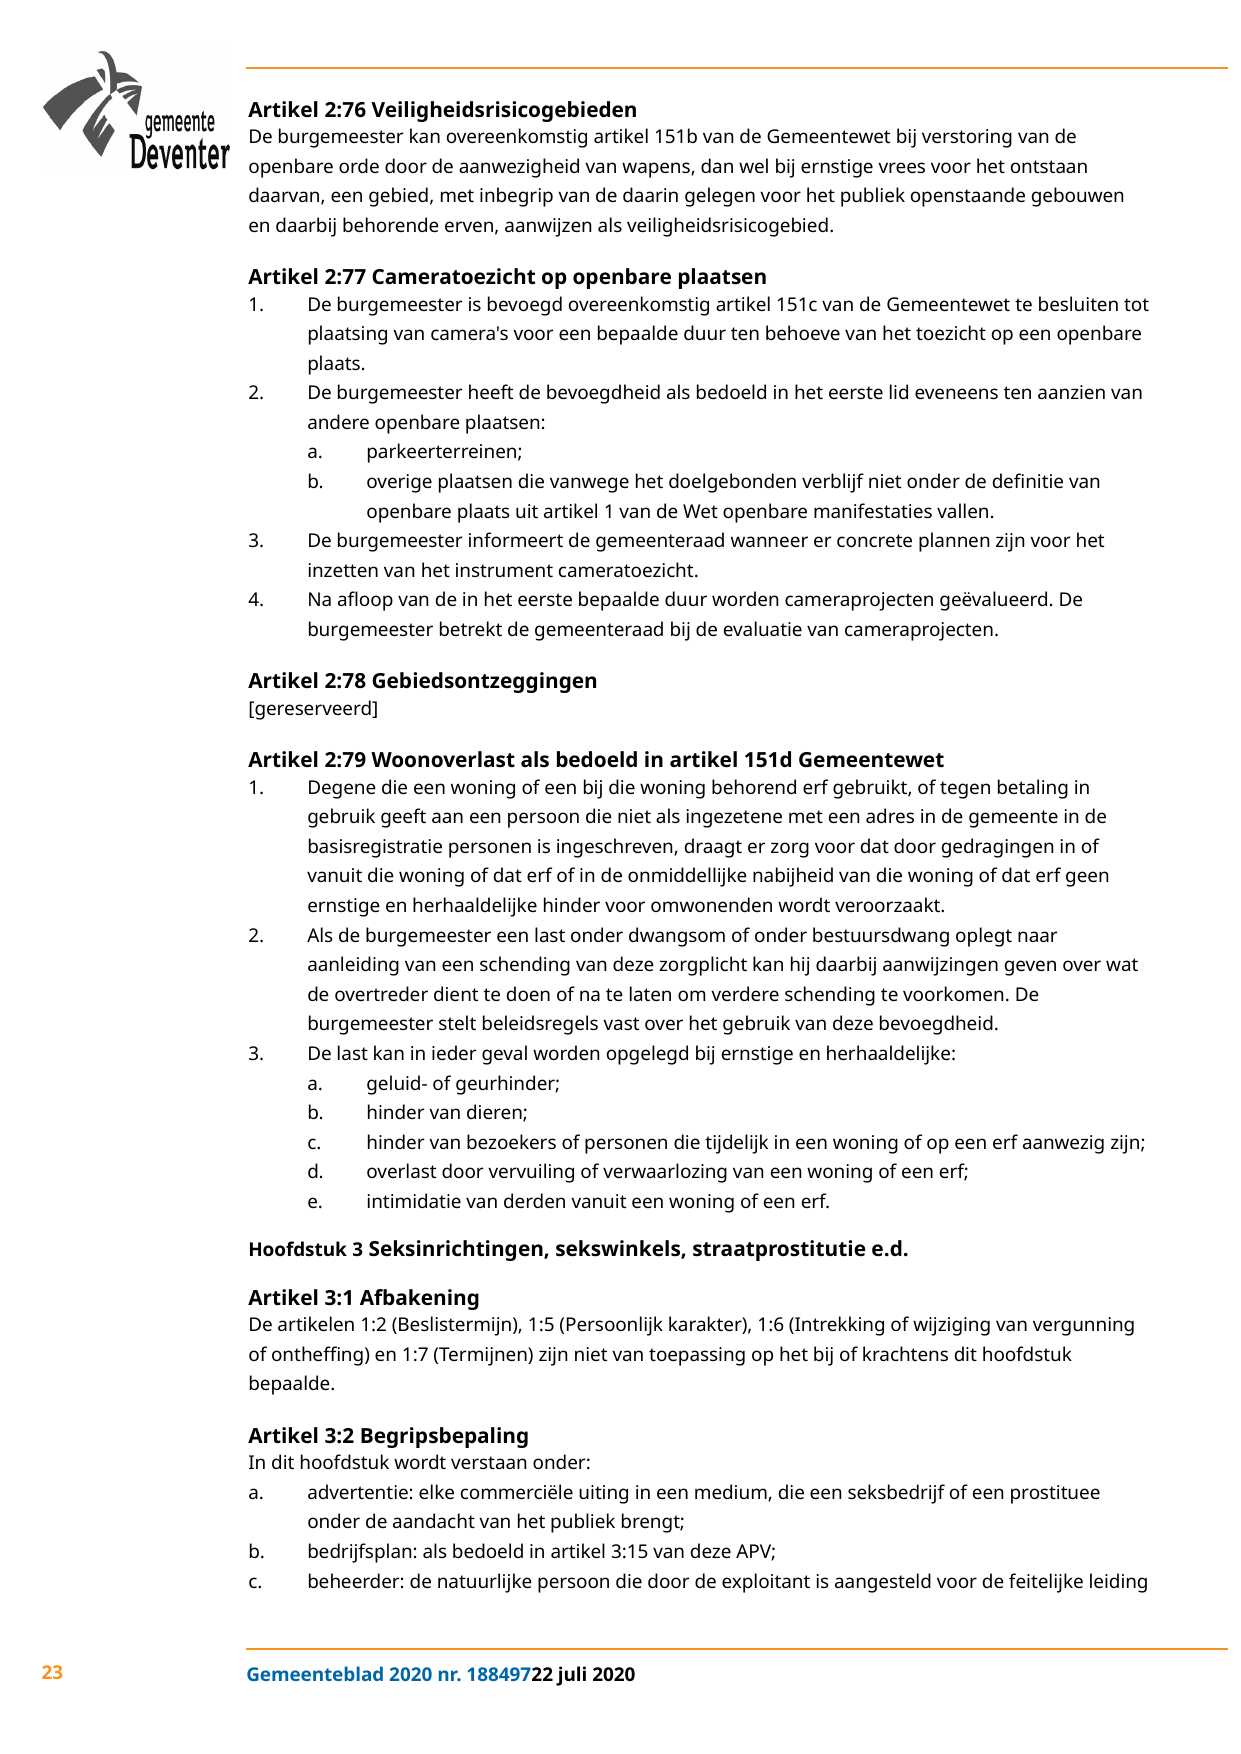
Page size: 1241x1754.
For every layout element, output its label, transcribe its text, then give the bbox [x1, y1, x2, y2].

text Artikel 2:78 Gebiedsontzeggingen [248, 667, 1152, 695]
text In dit hoofdstuk wordt verstaan onder: [248, 1449, 1152, 1475]
text Artikel 2:76 Veiligheidsrisicogebieden [248, 95, 1152, 123]
text De artikelen 1:2 (Beslistermijn), 1:5 (Persoonlijk karakter), 1:6 (Intrekking of wijziging van vergunning of ontheffing) en 1:7 (Termijnen) zijn niet van toepassing op het bij of krachtens dit hoofdstuk bepaalde. [248, 1311, 1152, 1396]
text De burgemeester kan overeenkomstig artikel 151b van de Gemeentewet bij verstoring van de openbare orde door de aanwezigheid van wapens, dan wel bij ernstige vrees voor het ontstaan daarvan, een gebied, met inbegrip van de daarin gelegen voor het publiek openstaande gebouwen en daarbij behorende erven, aanwijzen als veiligheidsrisicogebied. [248, 123, 1152, 238]
text Artikel 2:79 Woonoverlast als bedoeld in artikel 151d Gemeentewet [248, 746, 1152, 774]
list overige plaatsen die vanwege het doelgebonden verblijf niet onder de definitie van openbare plaats uit artikel 1 van de Wet openbare manifestaties vallen. [307, 468, 1152, 524]
list bedrijfsplan: als bedoeld in artikel 3:15 van deze APV; [248, 1538, 1152, 1564]
picture [41, 47, 231, 172]
list De burgemeester is bevoegd overeenkomstig artikel 151c van de Gemeentewet te besluiten tot plaatsing van camera's voor een bepaalde duur ten behoeve van het toezicht op een openbare plaats. [248, 291, 1152, 376]
list intimidatie van derden vanuit een woning of een erf. [307, 1188, 1152, 1214]
text Artikel 2:77 Cameratoezicht op openbare plaatsen [248, 262, 1152, 291]
list De burgemeester informeert de gemeenteraad wanneer er concrete plannen zijn voor het inzetten van het instrument cameratoezicht. [248, 527, 1152, 583]
text Hoofdstuk 3 Seksinrichtingen, sekswinkels, straatprostitutie e.d. [248, 1234, 1152, 1262]
list overlast door vervuiling of verwaarlozing van een woning of een erf; [307, 1158, 1152, 1184]
list Als de burgemeester een last onder dwangsom of onder bestuursdwang oplegt naar aanleiding van een schending van deze zorgplicht kan hij daarbij aanwijzingen geven over wat de overtreder dient te doen of na te laten om verdere schending te voorkomen. De burgemeester stelt beleidsregels vast over het gebruik van deze bevoegdheid. [248, 922, 1152, 1036]
text Artikel 3:2 Begripsbepaling [248, 1421, 1152, 1449]
text [gereserveerd] [248, 695, 1152, 721]
list De burgemeester heeft de bevoegdheid als bedoeld in het eerste lid eveneens ten aanzien van andere openbare plaatsen: [248, 379, 1152, 435]
list beheerder: de natuurlijke persoon die door de exploitant is aangesteld voor de feitelijke leiding [248, 1568, 1152, 1593]
list parkeerterreinen; [307, 439, 1152, 464]
list geluid- of geurhinder; [307, 1070, 1152, 1096]
text Artikel 3:1 Afbakening [248, 1283, 1152, 1311]
list advertentie: elke commerciële uiting in een medium, die een seksbedrijf of een prostituee onder de aandacht van het publiek brengt; [248, 1479, 1152, 1534]
list De last kan in ieder geval worden opgelegd bij ernstige en herhaaldelijke: [248, 1040, 1152, 1066]
list hinder van dieren; [307, 1099, 1152, 1125]
list Na afloop van de in het eerste bepaalde duur worden cameraprojecten geëvalueerd. De burgemeester betrekt de gemeenteraad bij de evaluatie van cameraprojecten. [248, 587, 1152, 642]
list Degene die een woning of een bij die woning behorend erf gebruikt, of tegen betaling in gebruik geeft aan een persoon die niet als ingezetene met een adres in de gemeente in de basisregistratie personen is ingeschreven, draagt er zorg voor dat door gedragingen in of vanuit die woning of dat erf of in de onmiddellijke nabijheid van die woning of dat erf geen ernstige en herhaaldelijke hinder voor omwonenden wordt veroorzaakt. [248, 774, 1152, 918]
list hinder van bezoekers of personen die tijdelijk in een woning of op een erf aanwezig zijn; [307, 1129, 1152, 1155]
